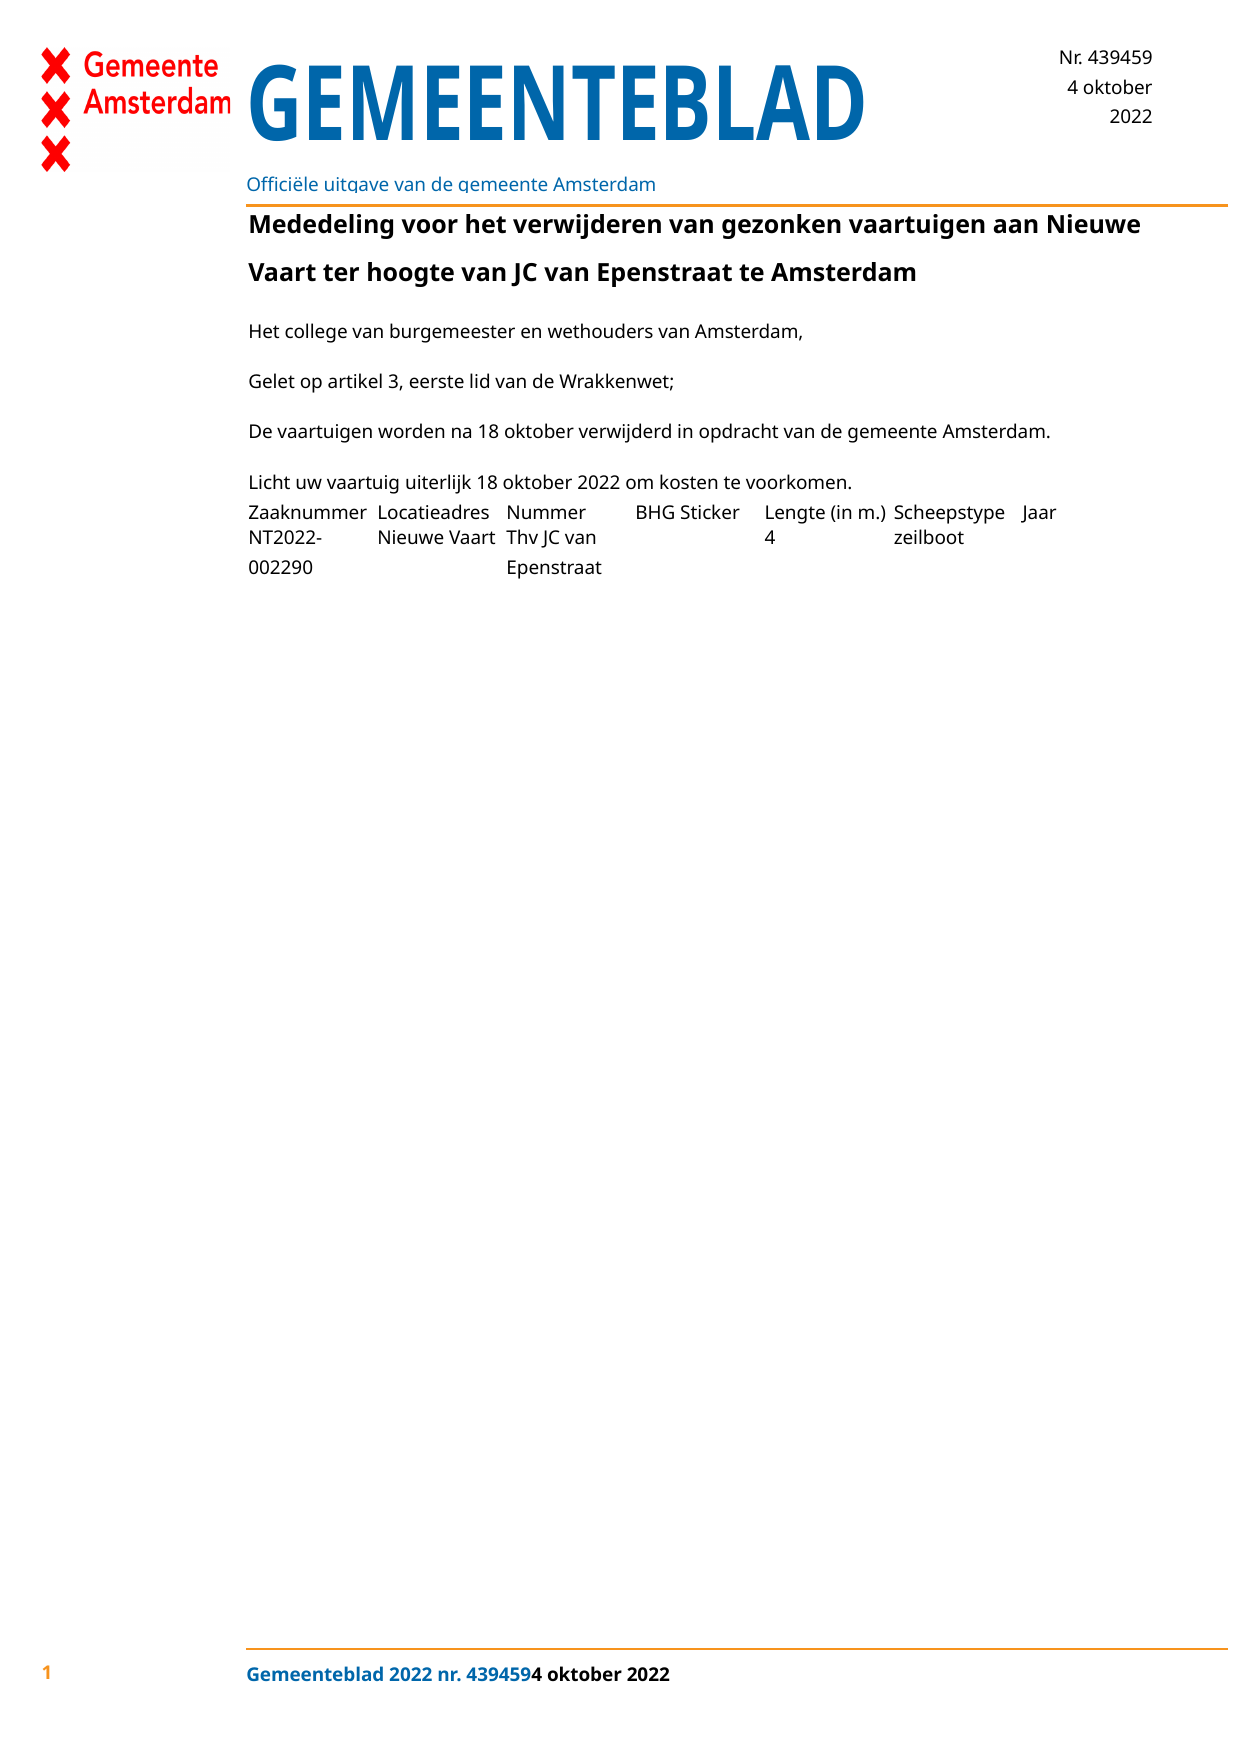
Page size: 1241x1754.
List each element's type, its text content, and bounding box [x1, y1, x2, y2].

table_cell NT2022-002290 [248, 525, 377, 580]
table_header Zaaknummer [248, 499, 377, 524]
table_cell zeilboot [894, 525, 1022, 580]
table_header Lengte (in m.) [764, 499, 893, 524]
text De vaartuigen worden na 18 oktober verwijderd in opdracht van de gemeente Amsterdam. [248, 419, 1152, 444]
table_cell Nieuwe Vaart [377, 525, 506, 580]
table_cell Thv JC van Epenstraat [506, 525, 635, 580]
table_header BHG Sticker [635, 499, 764, 524]
text Mededeling voor het verwijderen van gezonken vaartuigen aan Nieuwe Vaart ter hoogte van JC van Epenstraat te Amsterdam [248, 207, 1152, 288]
table_header Nummer [506, 499, 635, 524]
table_header Scheepstype [894, 499, 1022, 524]
text Licht uw vaartuig uiterlijk 18 oktober 2022 om kosten te voorkomen. [248, 469, 1152, 495]
table_cell [635, 525, 764, 580]
table_header Jaar [1023, 499, 1152, 524]
table_header Locatieadres [377, 499, 506, 524]
text Gelet op artikel 3, eerste lid van de Wrakkenwet; [248, 368, 1152, 394]
text Het college van burgemeester en wethouders van Amsterdam, [248, 318, 1152, 344]
table_cell [1023, 525, 1152, 580]
picture [41, 47, 231, 172]
table_cell 4 [764, 525, 893, 580]
